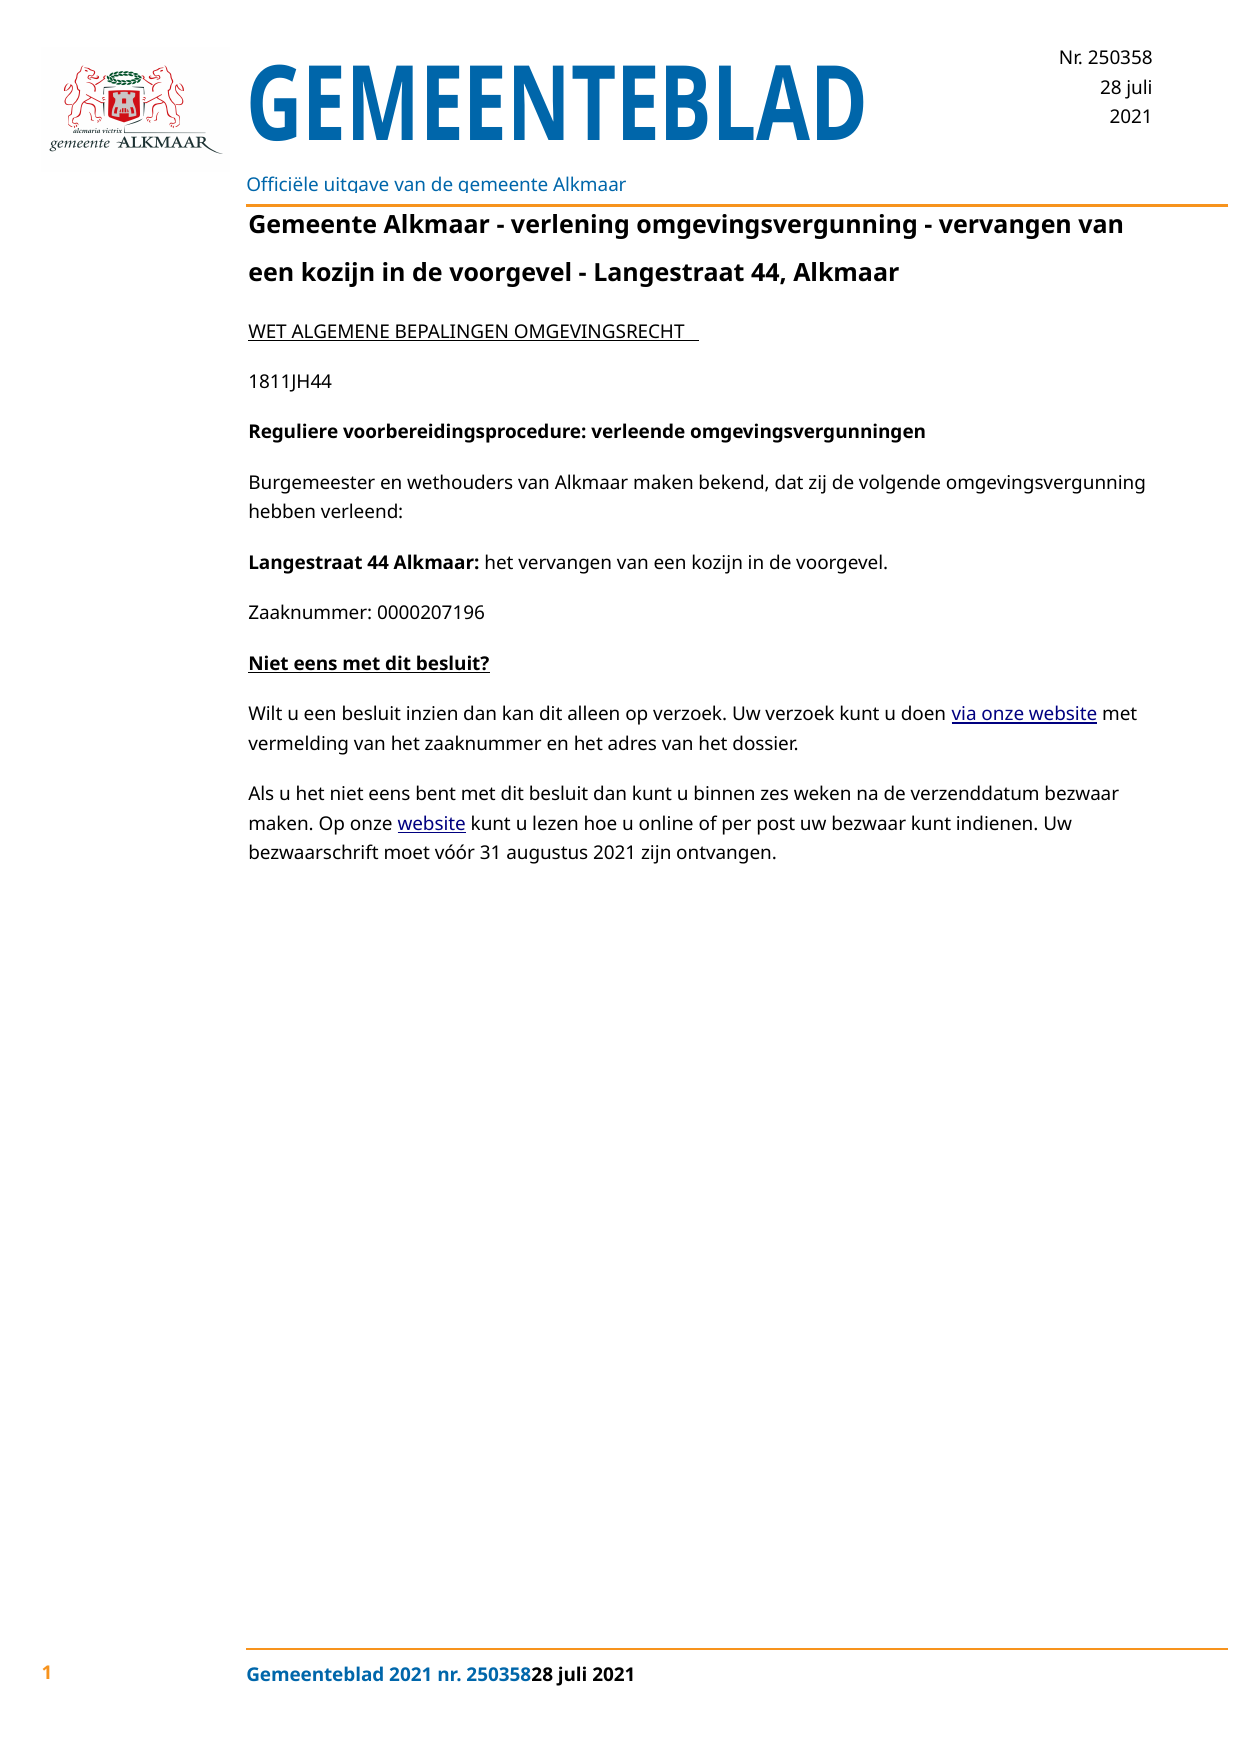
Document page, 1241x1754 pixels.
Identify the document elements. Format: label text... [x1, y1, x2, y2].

text Gemeente Alkmaar - verlening omgevingsvergunning - vervangen van een kozijn in de voorgevel - Langestraat 44, Alkmaar [248, 207, 1152, 288]
text Wilt u een besluit inzien dan kan dit alleen op verzoek. Uw verzoek kunt u doen via onze website met vermelding van het zaaknummer en het adres van het dossier. [248, 700, 1152, 756]
text Als u het niet eens bent met dit besluit dan kunt u binnen zes weken na de verzenddatum bezwaar maken. Op onze website kunt u lezen hoe u online of per post uw bezwaar kunt indienen. Uw bezwaarschrift moet vóór 31 augustus 2021 zijn ontvangen. [248, 780, 1152, 865]
text Reguliere voorbereidingsprocedure: verleende omgevingsvergunningen [248, 419, 1152, 444]
text 1811JH44 [248, 368, 1152, 394]
picture [41, 47, 231, 172]
text Langestraat 44 Alkmaar: het vervangen van een kozijn in de voorgevel. [248, 549, 1152, 575]
text Zaaknummer: 0000207196 [248, 599, 1152, 625]
text Niet eens met dit besluit? [248, 650, 1152, 676]
text Burgemeester en wethouders van Alkmaar maken bekend, dat zij de volgende omgevingsvergunning hebben verleend: [248, 469, 1152, 524]
text WET ALGEMENE BEPALINGEN OMGEVINGSRECHT [248, 318, 1152, 344]
